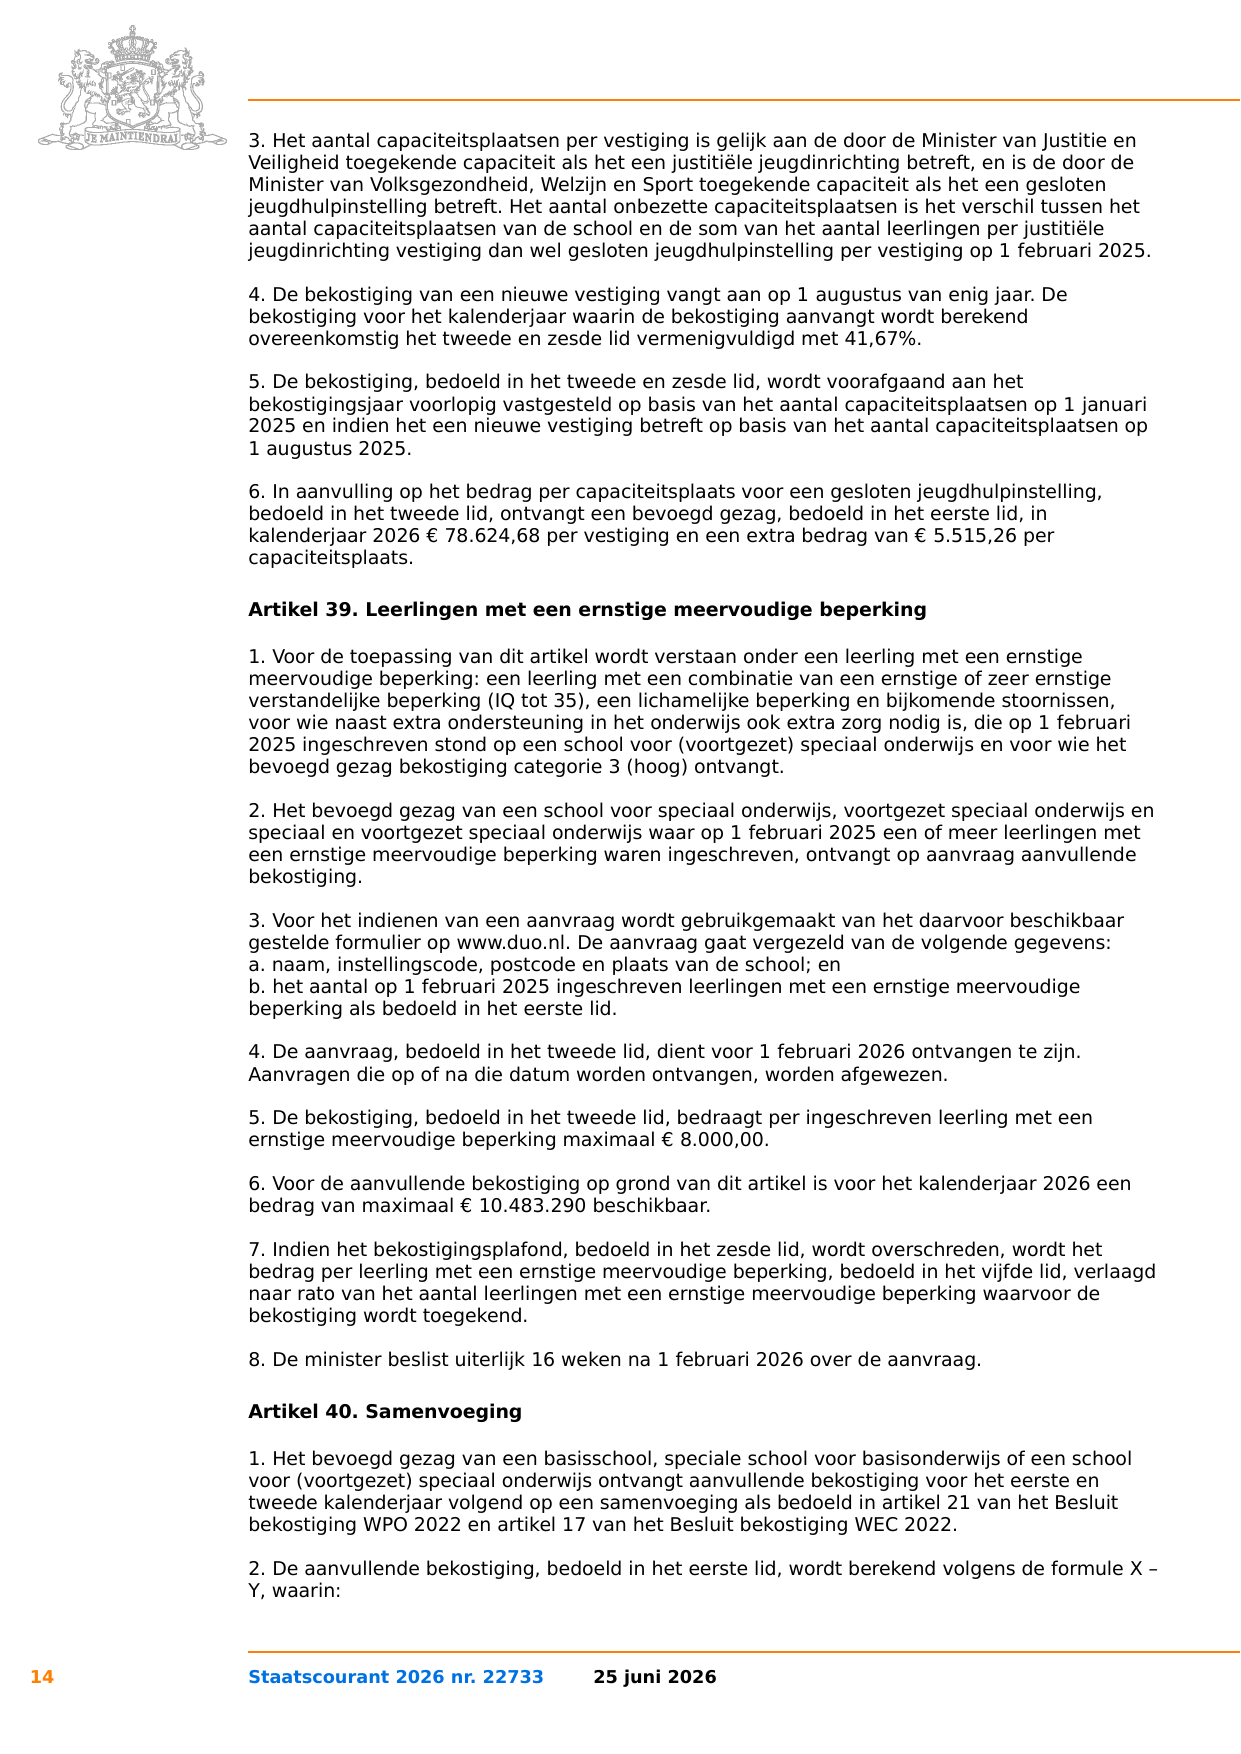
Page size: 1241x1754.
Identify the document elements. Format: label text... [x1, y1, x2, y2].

text 1. Het bevoegd gezag van een basisschool, speciale school voor basisonderwijs of een school voor (voortgezet) speciaal onderwijs ontvangt aanvullende bekostiging voor het eerste en tweede kalenderjaar volgend op een samenvoeging als bedoeld in artikel 21 van het Besluit bekostiging WPO 2022 en artikel 17 van het Besluit bekostiging WEC 2022. [248, 1448, 1163, 1536]
text 3. Het aantal capaciteitsplaatsen per vestiging is gelijk aan de door de Minister van Justitie en Veiligheid toegekende capaciteit als het een justitiële jeugdinrichting betreft, en is de door de Minister van Volksgezondheid, Welzijn en Sport toegekende capaciteit als het een gesloten jeugdhulpinstelling betreft. Het aantal onbezette capaciteitsplaatsen is het verschil tussen het aantal capaciteitsplaatsen van de school en de som van het aantal leerlingen per justitiële jeugdinrichting vestiging dan wel gesloten jeugdhulpinstelling per vestiging op 1 februari 2025. [248, 130, 1163, 262]
text 6. Voor de aanvullende bekostiging op grond van dit artikel is voor het kalenderjaar 2026 een bedrag van maximaal € 10.483.290 beschikbaar. [248, 1173, 1163, 1217]
picture [38, 25, 227, 150]
text 6. In aanvulling op het bedrag per capaciteitsplaats voor een gesloten jeugdhulpinstelling, bedoeld in het tweede lid, ontvangt een bevoegd gezag, bedoeld in het eerste lid, in kalenderjaar 2026 € 78.624,68 per vestiging en een extra bedrag van € 5.515,26 per capaciteitsplaats. [248, 481, 1163, 569]
text 8. De minister beslist uiterlijk 16 weken na 1 februari 2026 over de aanvraag. [248, 1349, 1163, 1371]
text 2. Het bevoegd gezag van een school voor speciaal onderwijs, voortgezet speciaal onderwijs en speciaal en voortgezet speciaal onderwijs waar op 1 februari 2025 een of meer leerlingen met een ernstige meervoudige beperking waren ingeschreven, ontvangt op aanvraag aanvullende bekostiging. [248, 800, 1163, 888]
text 4. De bekostiging van een nieuwe vestiging vangt aan op 1 augustus van enig jaar. De bekostiging voor het kalenderjaar waarin de bekostiging aanvangt wordt berekend overeenkomstig het tweede en zesde lid vermenigvuldigd met 41,67%. [248, 284, 1163, 349]
text 1. Voor de toepassing van dit artikel wordt verstaan onder een leerling met een ernstige meervoudige beperking: een leerling met een combinatie van een ernstige of zeer ernstige verstandelijke beperking (IQ tot 35), een lichamelijke beperking en bijkomende stoornissen, voor wie naast extra ondersteuning in het onderwijs ook extra zorg nodig is, die op 1 februari 2025 ingeschreven stond op een school voor (voortgezet) speciaal onderwijs en voor wie het bevoegd gezag bekostiging categorie 3 (hoog) ontvangt. [248, 646, 1163, 778]
text a. naam, instellingscode, postcode en plaats van de school; en [248, 954, 1163, 976]
text 4. De aanvraag, bedoeld in het tweede lid, dient voor 1 februari 2026 ontvangen te zijn. Aanvragen die op of na die datum worden ontvangen, worden afgewezen. [248, 1041, 1163, 1085]
text 3. Voor het indienen van een aanvraag wordt gebruikgemaakt van het daarvoor beschikbaar gestelde formulier op www.duo.nl. De aanvraag gaat vergezeld van de volgende gegevens: [248, 910, 1163, 954]
text 2. De aanvullende bekostiging, bedoeld in het eerste lid, wordt berekend volgens de formule X – Y, waarin: [248, 1557, 1163, 1601]
text 7. Indien het bekostigingsplafond, bedoeld in het zesde lid, wordt overschreden, wordt het bedrag per leerling met een ernstige meervoudige beperking, bedoeld in het vijfde lid, verlaagd naar rato van het aantal leerlingen met een ernstige meervoudige beperking waarvoor de bekostiging wordt toegekend. [248, 1239, 1163, 1327]
text b. het aantal op 1 februari 2025 ingeschreven leerlingen met een ernstige meervoudige beperking als bedoeld in het eerste lid. [248, 976, 1163, 1019]
text 5. De bekostiging, bedoeld in het tweede lid, bedraagt per ingeschreven leerling met een ernstige meervoudige beperking maximaal € 8.000,00. [248, 1107, 1163, 1151]
subtitle Artikel 39. Leerlingen met een ernstige meervoudige beperking [248, 599, 1163, 621]
text 5. De bekostiging, bedoeld in het tweede en zesde lid, wordt voorafgaand aan het bekostigingsjaar voorlopig vastgesteld op basis van het aantal capaciteitsplaatsen op 1 januari 2025 en indien het een nieuwe vestiging betreft op basis van het aantal capaciteitsplaatsen op 1 augustus 2025. [248, 371, 1163, 459]
subtitle Artikel 40. Samenvoeging [248, 1401, 1163, 1423]
